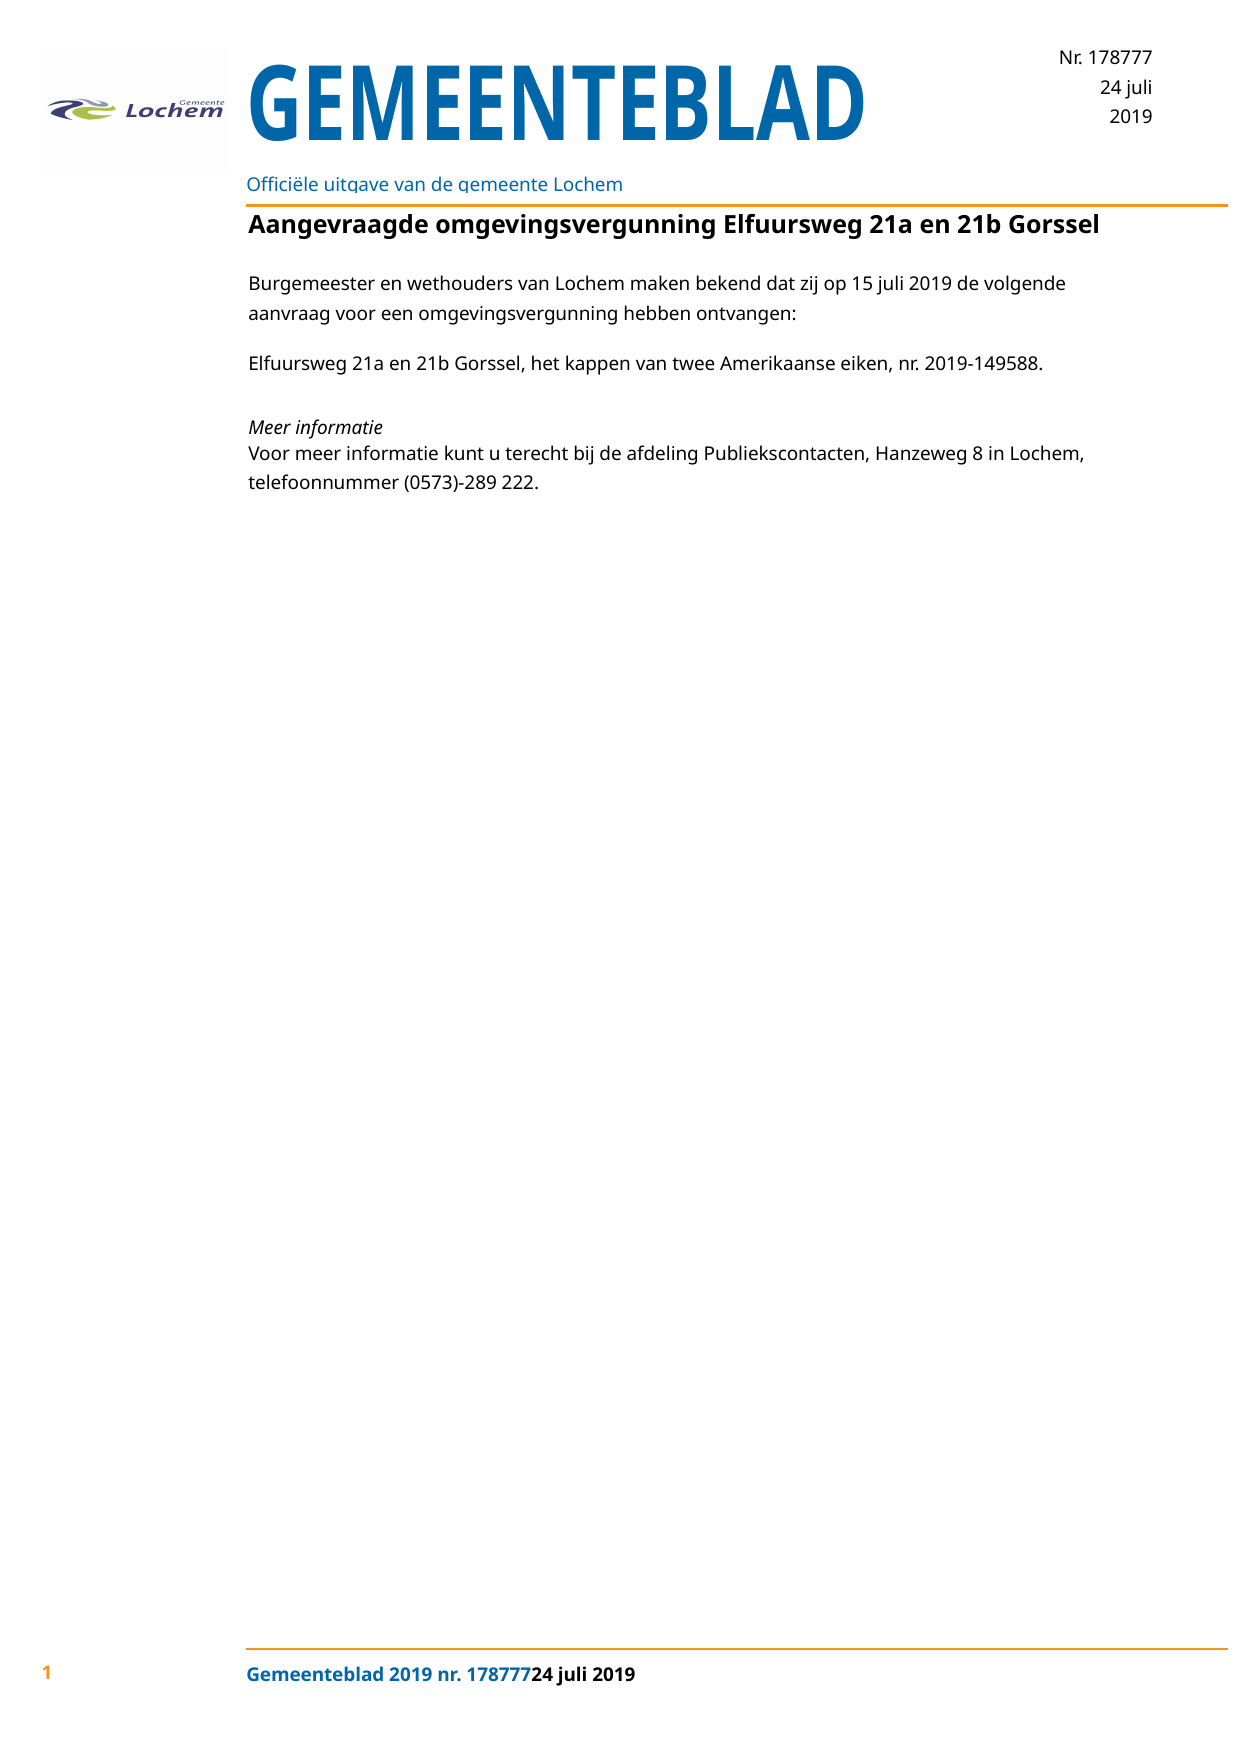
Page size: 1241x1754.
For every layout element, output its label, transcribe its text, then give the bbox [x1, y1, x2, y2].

text Meer informatie [248, 414, 1152, 440]
picture [41, 47, 231, 172]
text Elfuursweg 21a en 21b Gorssel, het kappen van twee Amerikaanse eiken, nr. 2019-149588. [248, 350, 1152, 376]
text Aangevraagde omgevingsvergunning Elfuursweg 21a en 21b Gorssel [248, 207, 1152, 241]
text Burgemeester en wethouders van Lochem maken bekend dat zij op 15 juli 2019 de volgende aanvraag voor een omgevingsvergunning hebben ontvangen: [248, 270, 1152, 326]
text Voor meer informatie kunt u terecht bij de afdeling Publiekscontacten, Hanzeweg 8 in Lochem, telefoonnummer (0573)-289 222. [248, 440, 1152, 495]
